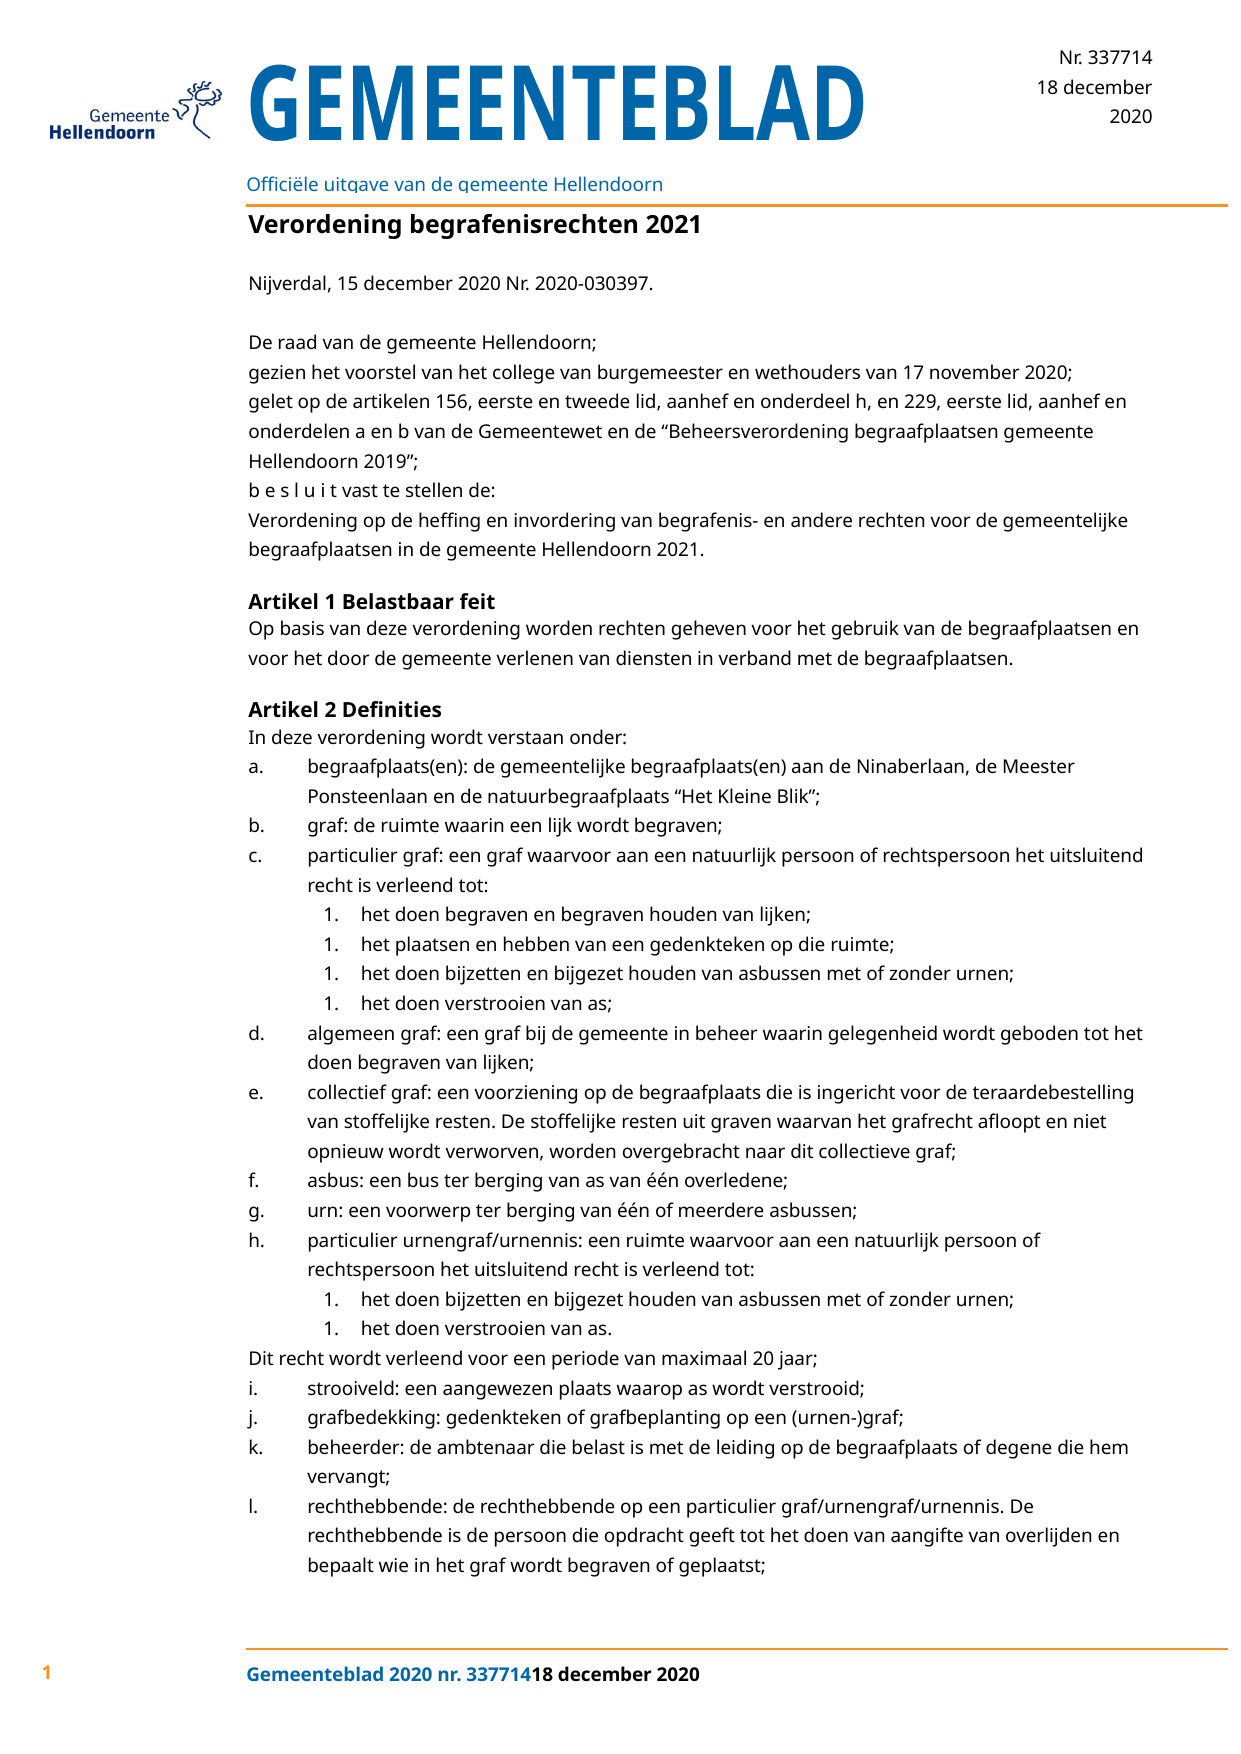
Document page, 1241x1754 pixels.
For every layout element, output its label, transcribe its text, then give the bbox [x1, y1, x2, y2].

text gelet op de artikelen 156, eerste en tweede lid, aanhef en onderdeel h, en 229, eerste lid, aanhef en onderdelen a en b van de Gemeentewet en de “Beheersverordening begraafplaatsen gemeente Hellendoorn 2019”; [248, 389, 1152, 473]
list particulier graf: een graf waarvoor aan een natuurlijk persoon of rechtspersoon het uitsluitend recht is verleend tot: [248, 842, 1152, 897]
list begraafplaats(en): de gemeentelijke begraafplaats(en) aan de Ninaberlaan, de Meester Ponsteenlaan en de natuurbegraafplaats “Het Kleine Blik”; [248, 753, 1152, 809]
list het doen verstrooien van as; [323, 990, 1152, 1016]
text Artikel 2 Definities [248, 695, 1152, 724]
list particulier urnengraf/urnennis: een ruimte waarvoor aan een natuurlijk persoon of rechtspersoon het uitsluitend recht is verleend tot: [248, 1227, 1152, 1282]
list het plaatsen en hebben van een gedenkteken op die ruimte; [323, 931, 1152, 957]
list beheerder: de ambtenaar die belast is met de leiding op de begraafplaats of degene die hem vervangt; [248, 1434, 1152, 1489]
list collectief graf: een voorziening op de begraafplaats die is ingericht voor de teraardebestelling van stoffelijke resten. De stoffelijke resten uit graven waarvan het grafrecht afloopt en niet opnieuw wordt verworven, worden overgebracht naar dit collectieve graf; [248, 1079, 1152, 1164]
list asbus: een bus ter berging van as van één overledene; [248, 1168, 1152, 1193]
text b e s l u i t vast te stellen de: [248, 477, 1152, 503]
text Verordening begrafenisrechten 2021 [248, 207, 1152, 241]
list rechthebbende: de rechthebbende op een particulier graf/urnengraf/urnennis. De rechthebbende is de persoon die opdracht geeft tot het doen van aangifte van overlijden en bepaalt wie in het graf wordt begraven of geplaatst; [248, 1493, 1152, 1578]
list graf: de ruimte waarin een lijk wordt begraven; [248, 813, 1152, 838]
list grafbedekking: gedenkteken of grafbeplanting op een (urnen-)graf; [248, 1404, 1152, 1430]
list urn: een voorwerp ter berging van één of meerdere asbussen; [248, 1197, 1152, 1223]
list het doen verstrooien van as. [323, 1316, 1152, 1341]
text Dit recht wordt verleend voor een periode van maximaal 20 jaar; [248, 1345, 1152, 1371]
text Artikel 1 Belastbaar feit [248, 587, 1152, 615]
list het doen bijzetten en bijgezet houden van asbussen met of zonder urnen; [323, 961, 1152, 986]
picture [41, 47, 231, 172]
text gezien het voorstel van het college van burgemeester en wethouders van 17 november 2020; [248, 359, 1152, 385]
text Verordening op de heffing en invordering van begrafenis- en andere rechten voor de gemeentelijke begraafplaatsen in de gemeente Hellendoorn 2021. [248, 507, 1152, 562]
text De raad van de gemeente Hellendoorn; [248, 329, 1152, 355]
list strooiveld: een aangewezen plaats waarop as wordt verstrooid; [248, 1375, 1152, 1400]
text Op basis van deze verordening worden rechten geheven voor het gebruik van de begraafplaatsen en voor het door de gemeente verlenen van diensten in verband met de begraafplaatsen. [248, 615, 1152, 671]
list het doen begraven en begraven houden van lijken; [323, 901, 1152, 927]
text In deze verordening wordt verstaan onder: [248, 724, 1152, 749]
list het doen bijzetten en bijgezet houden van asbussen met of zonder urnen; [323, 1286, 1152, 1312]
list algemeen graf: een graf bij de gemeente in beheer waarin gelegenheid wordt geboden tot het doen begraven van lijken; [248, 1020, 1152, 1075]
text Nijverdal, 15 december 2020 Nr. 2020-030397. [248, 270, 1152, 296]
